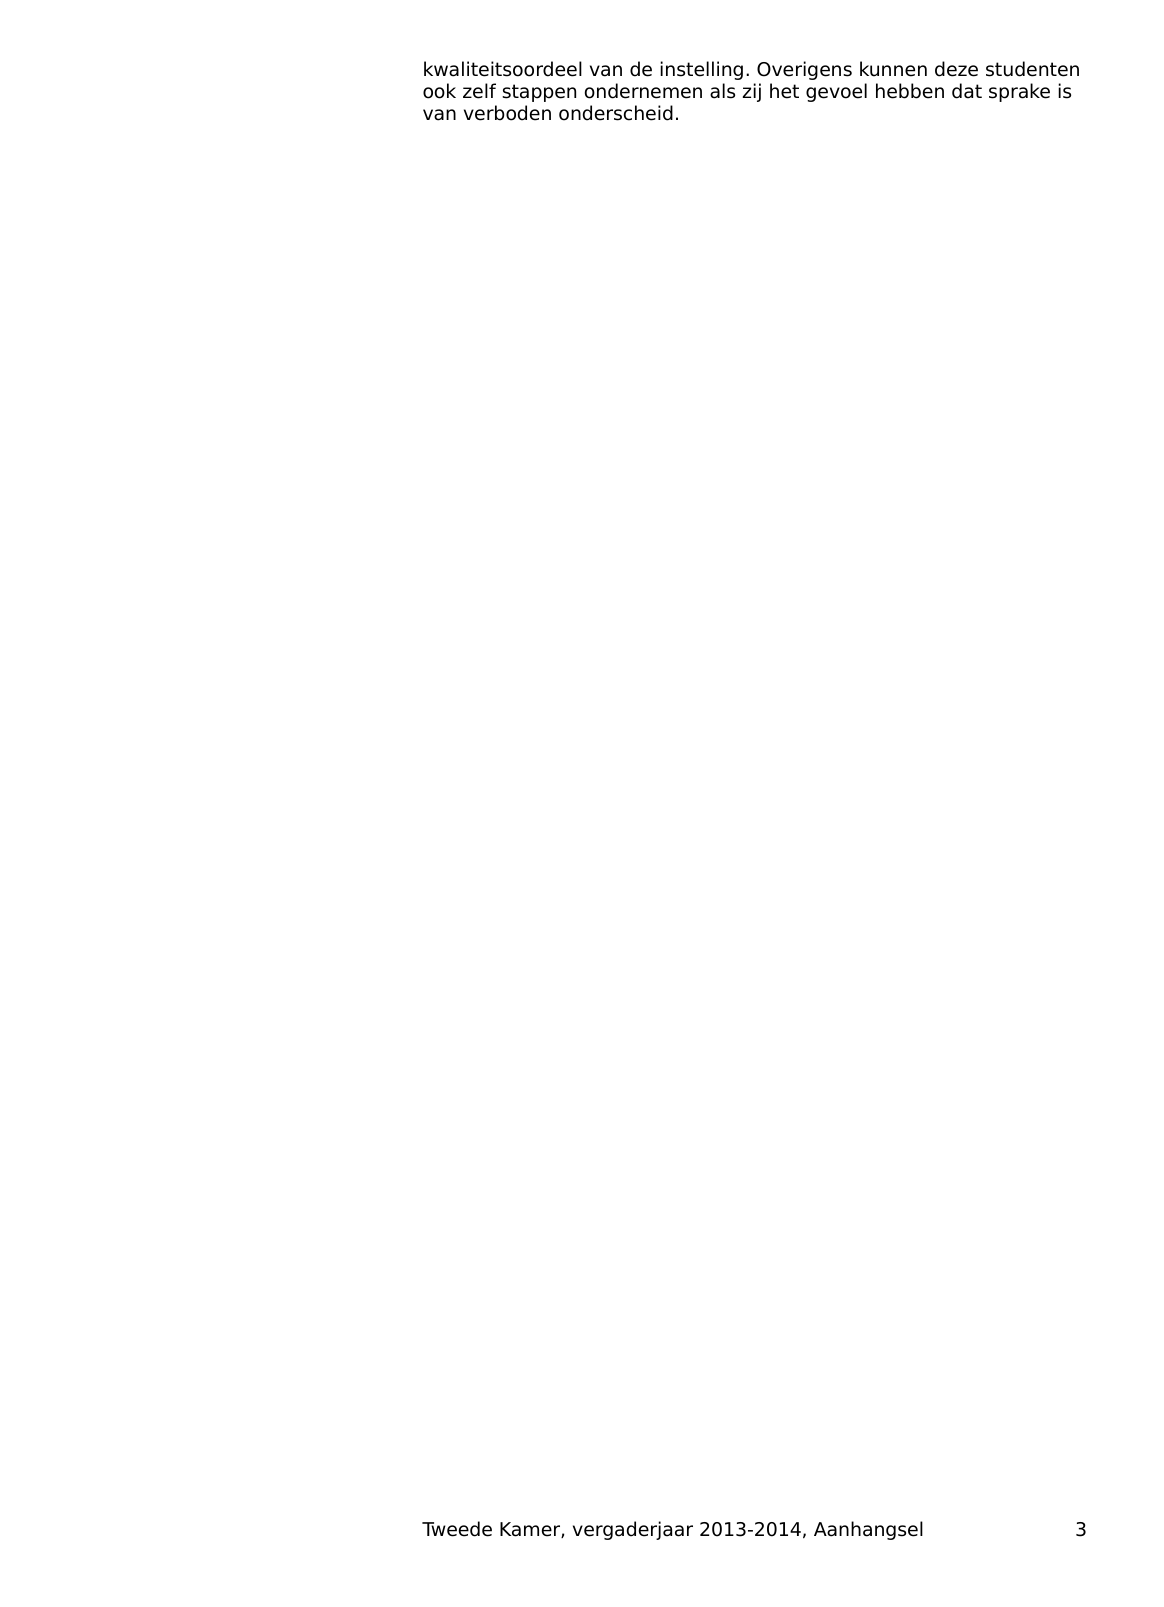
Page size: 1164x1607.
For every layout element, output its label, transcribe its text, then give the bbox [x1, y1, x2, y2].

text kwaliteitsoordeel van de instelling. Overigens kunnen deze studenten ook zelf stappen ondernemen als zij het gevoel hebben dat sprake is van verboden onderscheid. [422, 59, 1087, 125]
